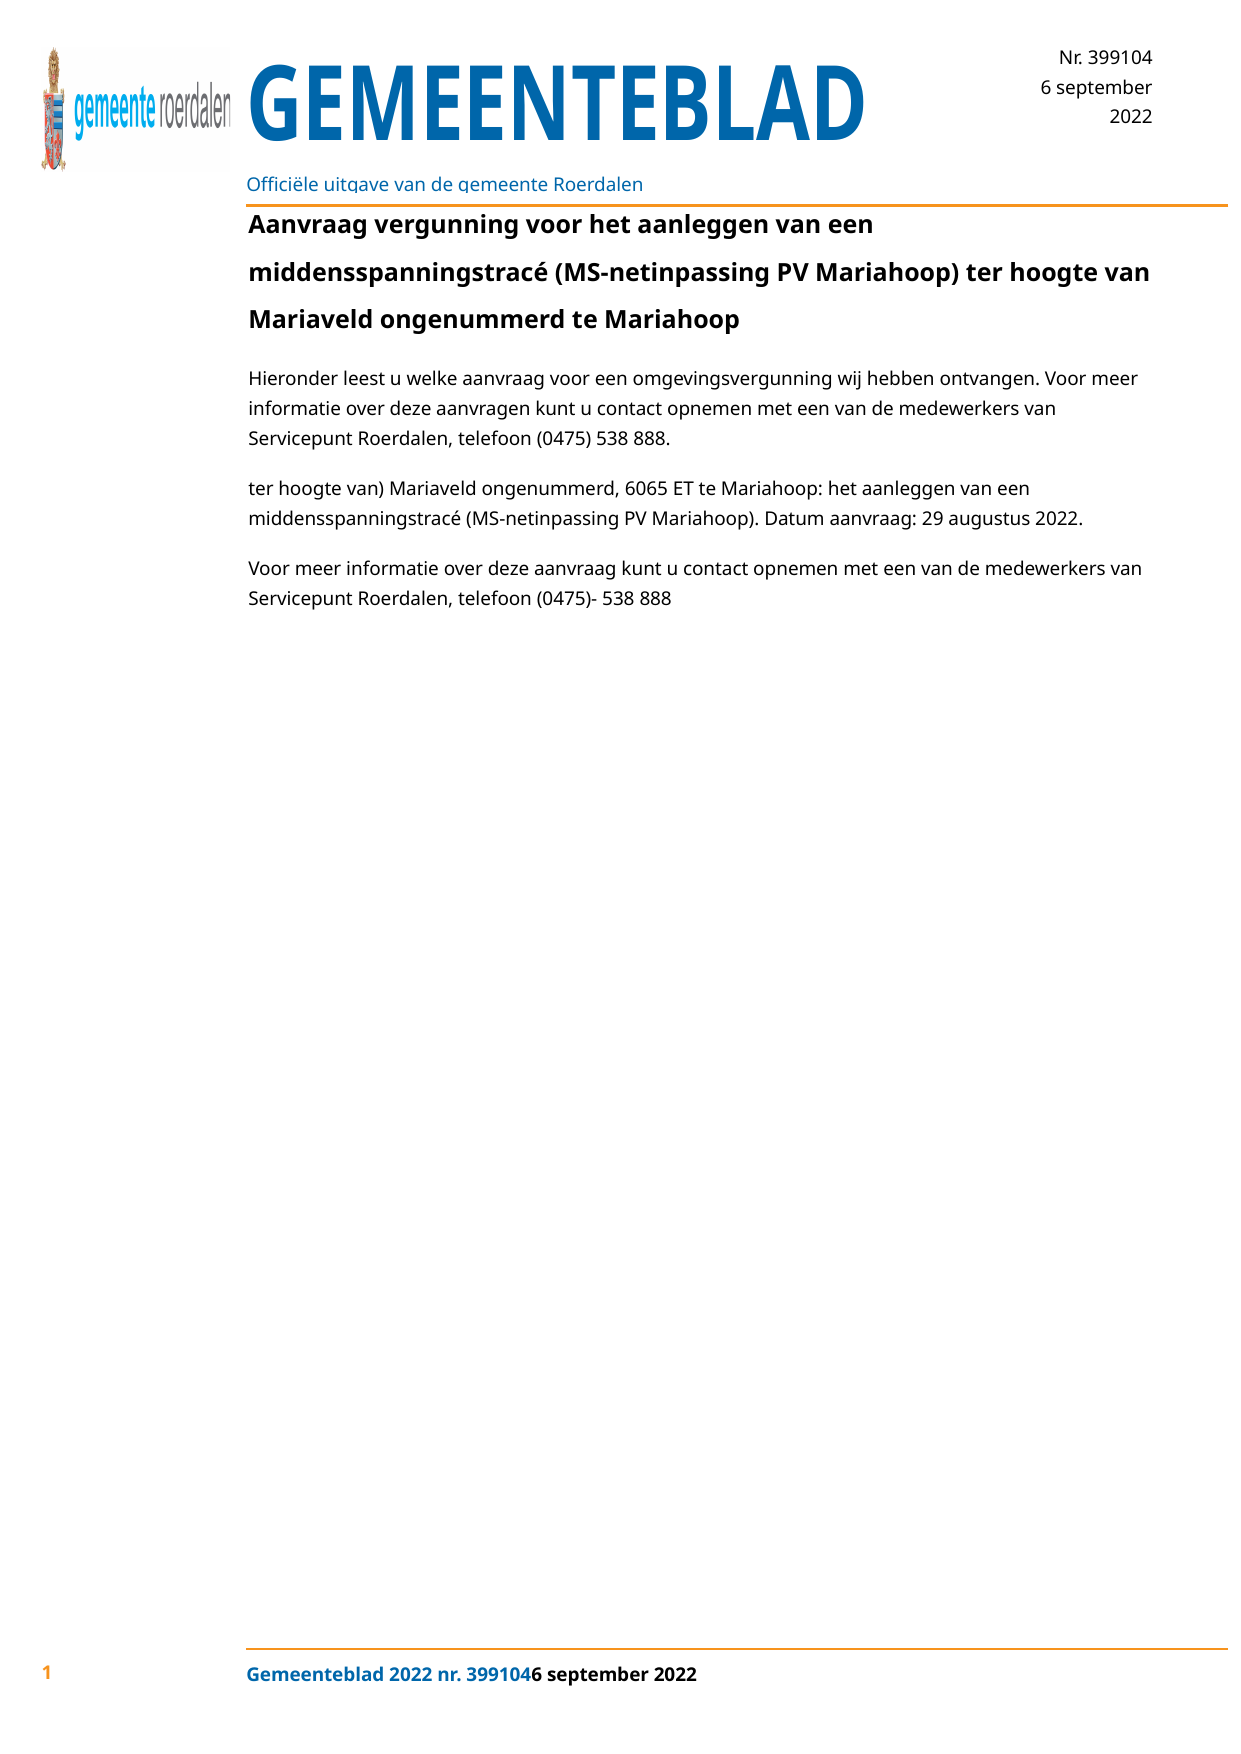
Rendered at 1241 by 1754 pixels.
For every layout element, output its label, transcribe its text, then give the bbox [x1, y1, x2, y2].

text ter hoogte van) Mariaveld ongenummerd, 6065 ET te Mariahoop: het aanleggen van een middensspanningstracé (MS-netinpassing PV Mariahoop). Datum aanvraag: 29 augustus 2022. [248, 475, 1152, 530]
text Voor meer informatie over deze aanvraag kunt u contact opnemen met een van de medewerkers van Servicepunt Roerdalen, telefoon (0475)- 538 888 [248, 555, 1152, 610]
text Hieronder leest u welke aanvraag voor een omgevingsvergunning wij hebben ontvangen. Voor meer informatie over deze aanvragen kunt u contact opnemen met een van de medewerkers van Servicepunt Roerdalen, telefoon (0475) 538 888. [248, 366, 1152, 450]
picture [41, 47, 231, 172]
text Aanvraag vergunning voor het aanleggen van een middensspanningstracé (MS-netinpassing PV Mariahoop) ter hoogte van Mariaveld ongenummerd te Mariahoop [248, 207, 1152, 336]
